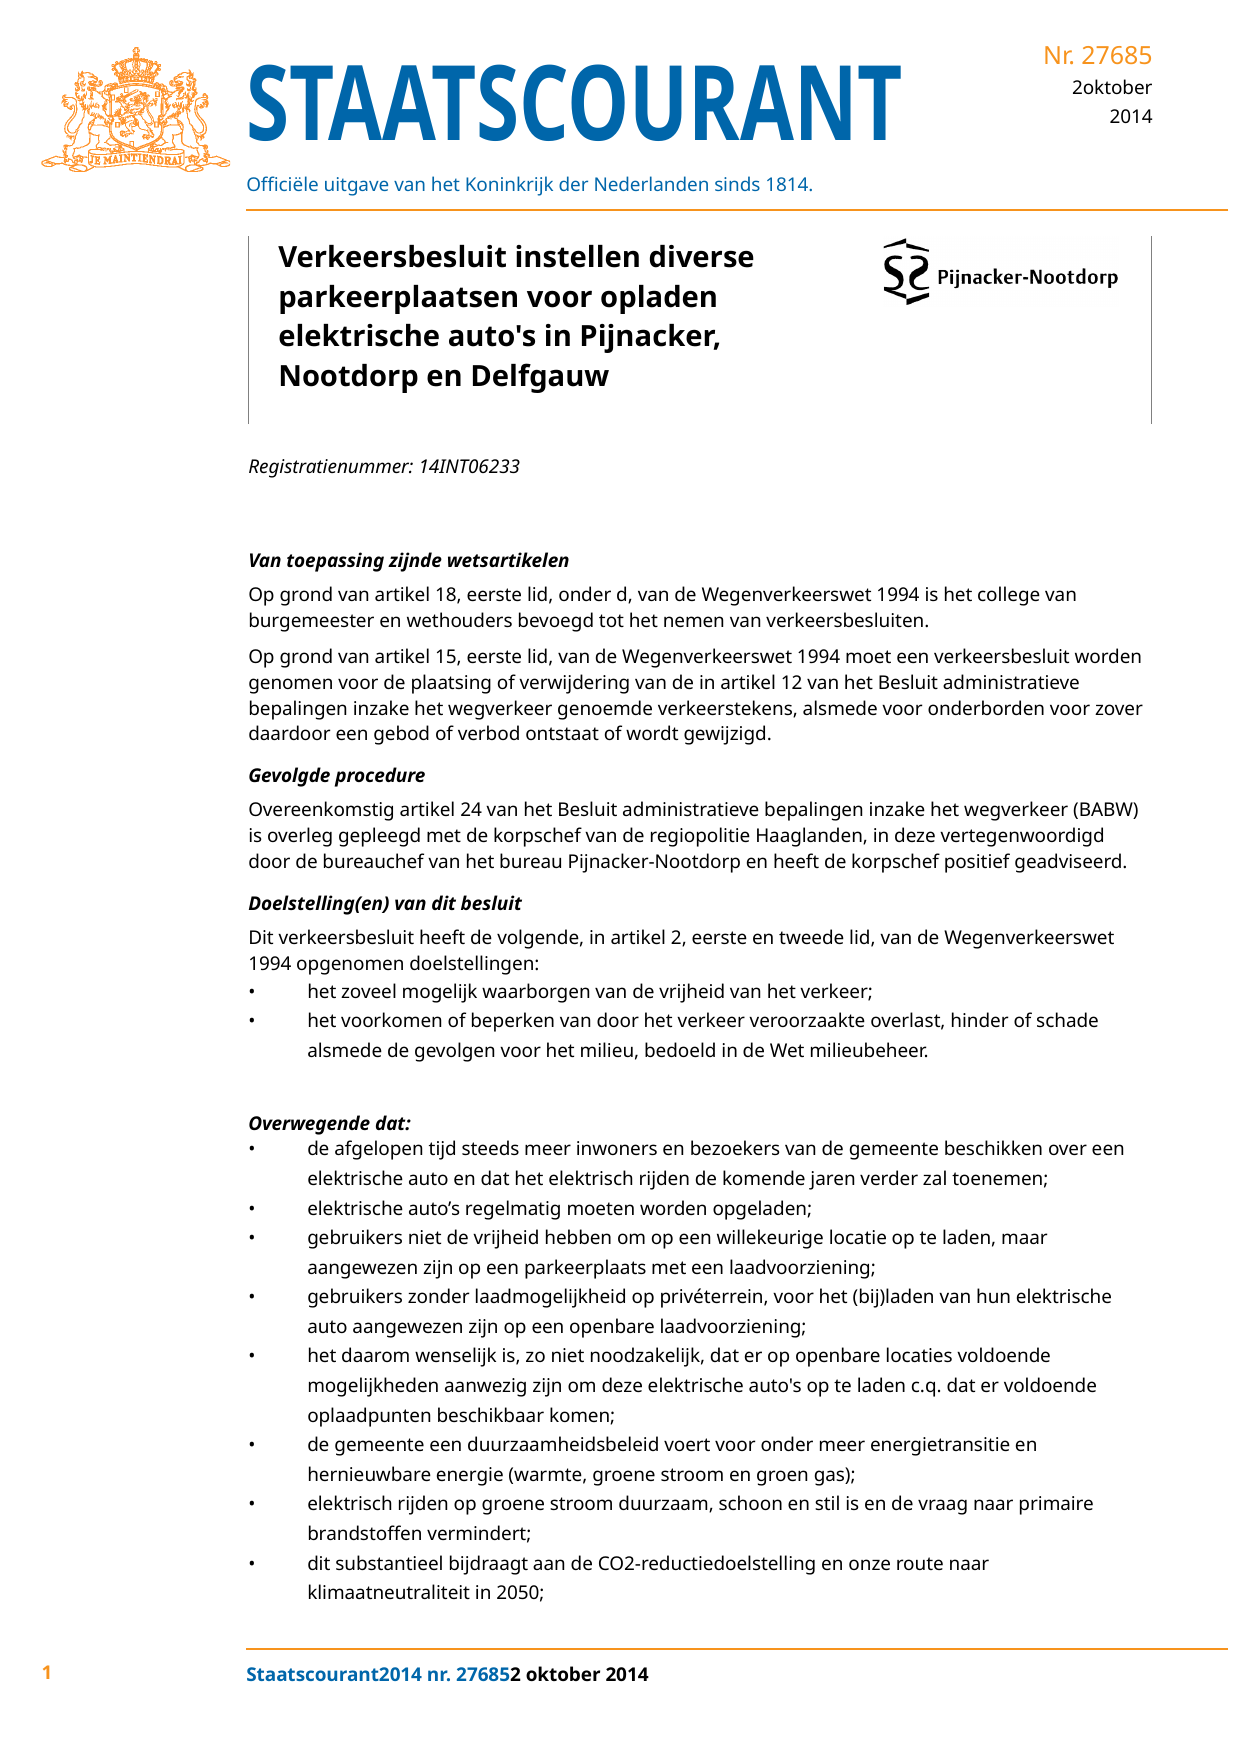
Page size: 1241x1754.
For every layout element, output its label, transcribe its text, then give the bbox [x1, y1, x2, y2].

list het daarom wenselijk is, zo niet noodzakelijk, dat er op openbare locaties voldoende mogelijkheden aanwezig zijn om deze elektrische auto's op te laden c.q. dat er voldoende oplaadpunten beschikbaar komen; [248, 1343, 1152, 1428]
text Doelstelling(en) van dit besluit [248, 890, 1152, 916]
list het voorkomen of beperken van door het verkeer veroorzaakte overlast, hinder of schade alsmede de gevolgen voor het milieu, bedoeld in de Wet milieubeheer. [248, 1008, 1152, 1063]
list dit substantieel bijdraagt aan de CO2-reductiedoelstelling en onze route naar klimaatneutraliteit in 2050; [248, 1550, 1152, 1605]
list gebruikers zonder laadmogelijkheid op privéterrein, voor het (bij)laden van hun elektrische auto aangewezen zijn op een openbare laadvoorziening; [248, 1283, 1152, 1339]
table_header Verkeersbesluit instellen diverse parkeerplaatsen voor opladen elektrische auto's in Pijnacker, Nootdorp en Delfgauw [249, 236, 850, 424]
list elektrisch rijden op groene stroom duurzaam, schoon en stil is en de vraag naar primaire brandstoffen vermindert; [248, 1491, 1152, 1546]
text Op grond van artikel 18, eerste lid, onder d, van de Wegenverkeerswet 1994 is het college van burgemeester en wethouders bevoegd tot het nemen van verkeersbesluiten. [248, 581, 1152, 632]
list gebruikers niet de vrijheid hebben om op een willekeurige locatie op te laden, maar aangewezen zijn op een parkeerplaats met een laadvoorziening; [248, 1224, 1152, 1280]
table_header [850, 236, 1151, 424]
text Registratienummer: 14INT06233 [248, 454, 1152, 479]
text Op grond van artikel 15, eerste lid, van de Wegenverkeerswet 1994 moet een verkeersbesluit worden genomen voor de plaatsing of verwijdering van de in artikel 12 van het Besluit administratieve bepalingen inzake het wegverkeer genoemde verkeerstekens, alsmede voor onderborden voor zover daardoor een gebod of verbod ontstaat of wordt gewijzigd. [248, 643, 1152, 746]
text Overeenkomstig artikel 24 van het Besluit administratieve bepalingen inzake het wegverkeer (BABW) is overleg gepleegd met de korpschef van de regiopolitie Haaglanden, in deze vertegenwoordigd door de bureauchef van het bureau Pijnacker-Nootdorp en heeft de korpschef positief geadviseerd. [248, 797, 1152, 874]
list de gemeente een duurzaamheidsbeleid voert voor onder meer energietransitie en hernieuwbare energie (warmte, groene stroom en groen gas); [248, 1431, 1152, 1487]
list de afgelopen tijd steeds meer inwoners en bezoekers van de gemeente beschikken over een elektrische auto en dat het elektrisch rijden de komende jaren verder zal toenemen; [248, 1136, 1152, 1191]
list elektrische auto’s regelmatig moeten worden opgeladen; [248, 1195, 1152, 1221]
picture [41, 47, 231, 172]
text Van toepassing zijnde wetsartikelen [248, 547, 1152, 573]
picture [882, 236, 1119, 307]
text Dit verkeersbesluit heeft de volgende, in artikel 2, eerste en tweede lid, van de Wegenverkeerswet 1994 opgenomen doelstellingen: [248, 924, 1152, 975]
text Gevolgde procedure [248, 762, 1152, 788]
list het zoveel mogelijk waarborgen van de vrijheid van het verkeer; [248, 978, 1152, 1004]
text Overwegende dat: [248, 1110, 1152, 1136]
